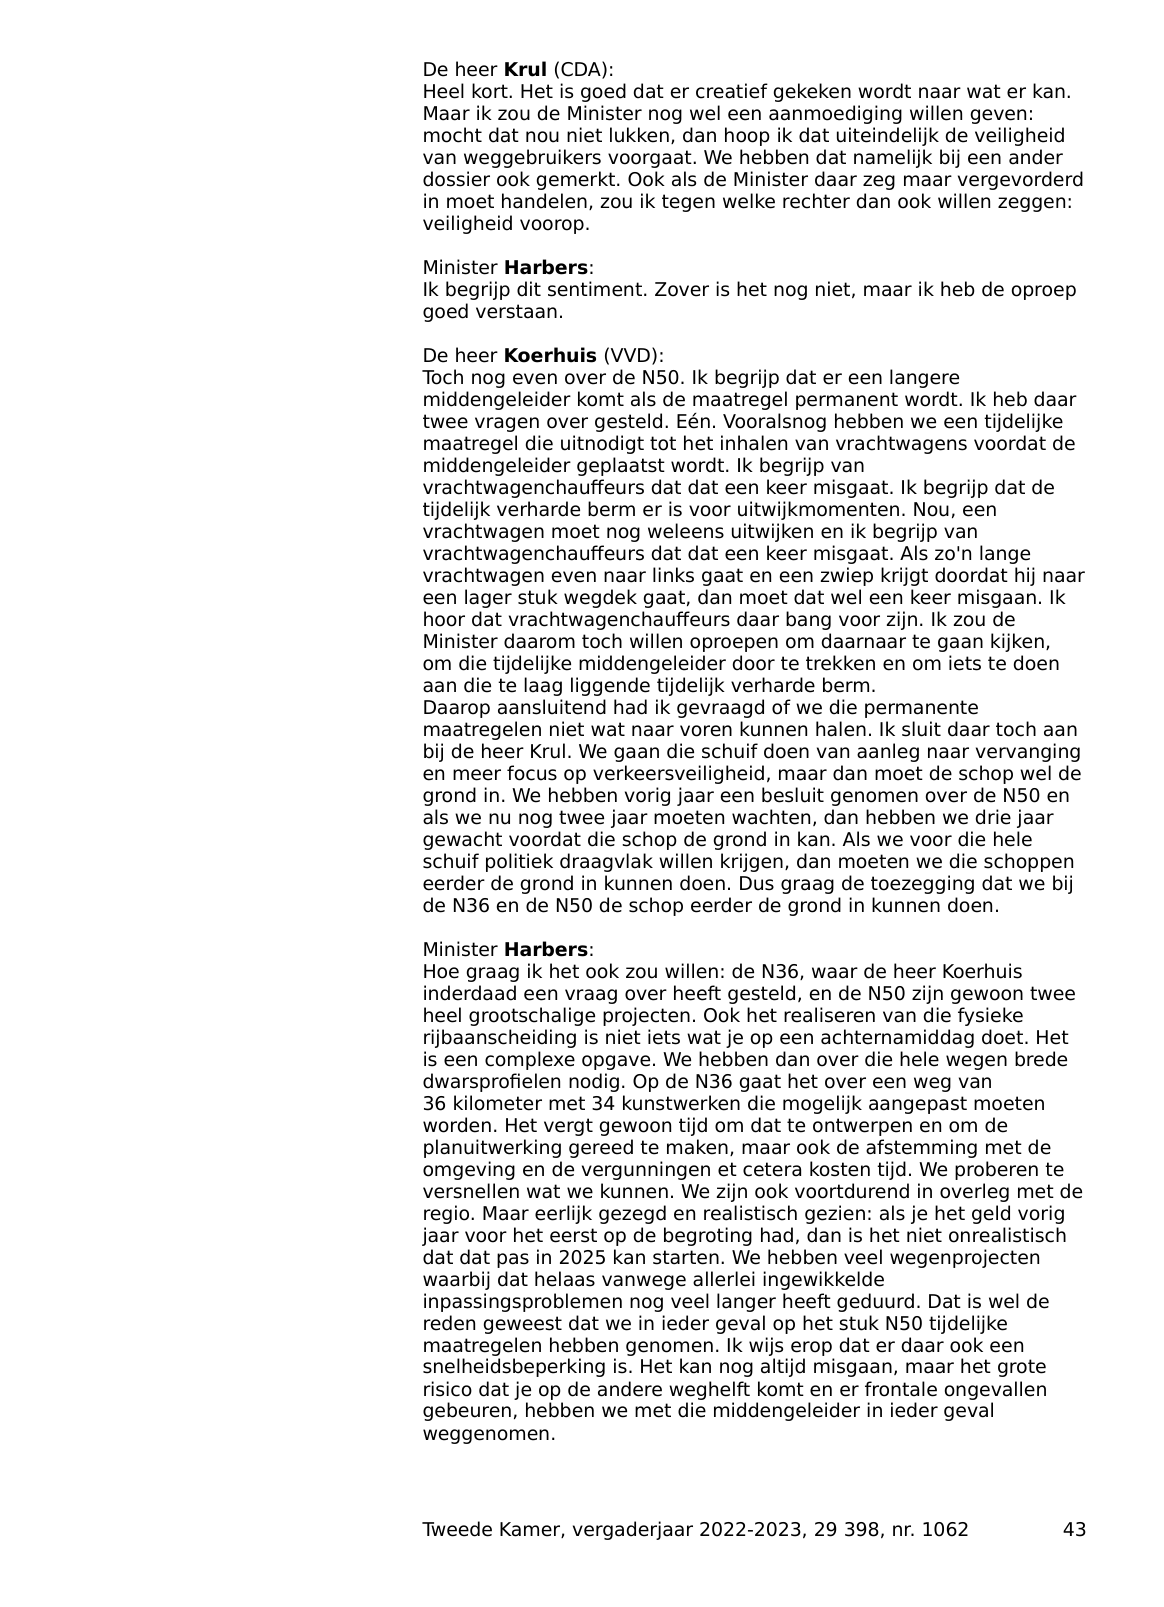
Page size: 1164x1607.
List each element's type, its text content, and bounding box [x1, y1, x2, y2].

text Toch nog even over de N50. Ik begrijp dat er een langere middengeleider komt als de maatregel permanent wordt. Ik heb daar twee vragen over gesteld. Eén. Vooralsnog hebben we een tijdelijke maatregel die uitnodigt tot het inhalen van vrachtwagens voordat de middengeleider geplaatst wordt. Ik begrijp van vrachtwagenchauffeurs dat dat een keer misgaat. Ik begrijp dat de tijdelijk verharde berm er is voor uitwijkmomenten. Nou, een vrachtwagen moet nog weleens uitwijken en ik begrijp van vrachtwagenchauffeurs dat dat een keer misgaat. Als zo'n lange vrachtwagen even naar links gaat en een zwiep krijgt doordat hij naar een lager stuk wegdek gaat, dan moet dat wel een keer misgaan. Ik hoor dat vrachtwagenchauffeurs daar bang voor zijn. Ik zou de Minister daarom toch willen oproepen om daarnaar te gaan kijken, om die tijdelijke middengeleider door te trekken en om iets te doen aan die te laag liggende tijdelijk verharde berm. [422, 367, 1087, 697]
text Ik begrijp dit sentiment. Zover is het nog niet, maar ik heb de oproep goed verstaan. [422, 279, 1087, 323]
text Minister Harbers: [422, 939, 1087, 961]
text De heer Krul (CDA): [422, 59, 1087, 81]
text Hoe graag ik het ook zou willen: de N36, waar de heer Koerhuis inderdaad een vraag over heeft gesteld, en de N50 zijn gewoon twee heel grootschalige projecten. Ook het realiseren van die fysieke rijbaanscheiding is niet iets wat je op een achternamiddag doet. Het is een complexe opgave. We hebben dan over die hele wegen brede dwarsprofielen nodig. Op de N36 gaat het over een weg van 36 kilometer met 34 kunstwerken die mogelijk aangepast moeten worden. Het vergt gewoon tijd om dat te ontwerpen en om de planuitwerking gereed te maken, maar ook de afstemming met de omgeving en de vergunningen et cetera kosten tijd. We proberen te versnellen wat we kunnen. We zijn ook voortdurend in overleg met de regio. Maar eerlijk gezegd en realistisch gezien: als je het geld vorig jaar voor het eerst op de begroting had, dan is het niet onrealistisch dat dat pas in 2025 kan starten. We hebben veel wegenprojecten waarbij dat helaas vanwege allerlei ingewikkelde inpassingsproblemen nog veel langer heeft geduurd. Dat is wel de reden geweest dat we in ieder geval op het stuk N50 tijdelijke maatregelen hebben genomen. Ik wijs erop dat er daar ook een snelheidsbeperking is. Het kan nog altijd misgaan, maar het grote risico dat je op de andere weghelft komt en er frontale ongevallen gebeuren, hebben we met die middengeleider in ieder geval weggenomen. [422, 961, 1087, 1444]
text Daarop aansluitend had ik gevraagd of we die permanente maatregelen niet wat naar voren kunnen halen. Ik sluit daar toch aan bij de heer Krul. We gaan die schuif doen van aanleg naar vervanging en meer focus op verkeersveiligheid, maar dan moet de schop wel de grond in. We hebben vorig jaar een besluit genomen over de N50 en als we nu nog twee jaar moeten wachten, dan hebben we drie jaar gewacht voordat die schop de grond in kan. Als we voor die hele schuif politiek draagvlak willen krijgen, dan moeten we die schoppen eerder de grond in kunnen doen. Dus graag de toezegging dat we bij de N36 en de N50 de schop eerder de grond in kunnen doen. [422, 697, 1087, 917]
text Heel kort. Het is goed dat er creatief gekeken wordt naar wat er kan. Maar ik zou de Minister nog wel een aanmoediging willen geven: mocht dat nou niet lukken, dan hoop ik dat uiteindelijk de veiligheid van weggebruikers voorgaat. We hebben dat namelijk bij een ander dossier ook gemerkt. Ook als de Minister daar zeg maar vergevorderd in moet handelen, zou ik tegen welke rechter dan ook willen zeggen: veiligheid voorop. [422, 81, 1087, 235]
text De heer Koerhuis (VVD): [422, 345, 1087, 367]
text Minister Harbers: [422, 257, 1087, 279]
